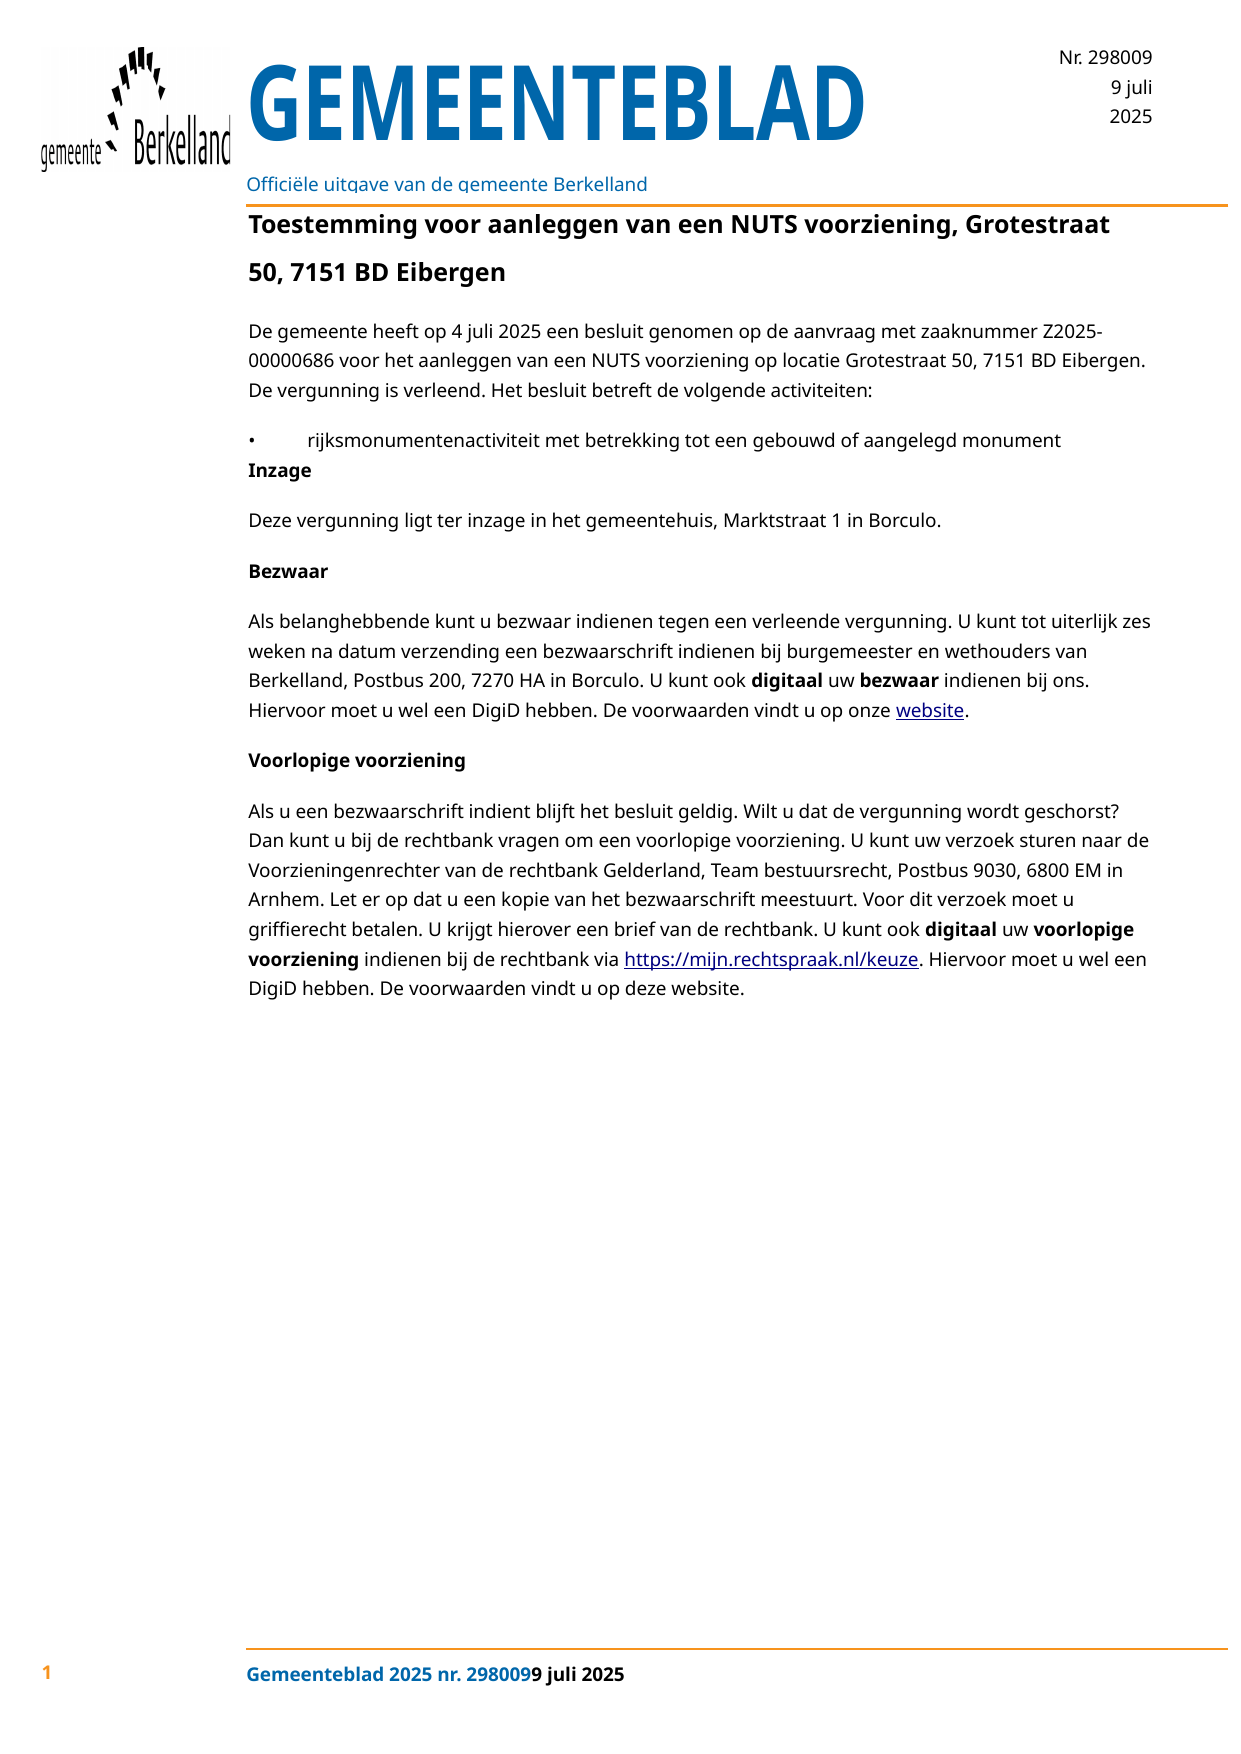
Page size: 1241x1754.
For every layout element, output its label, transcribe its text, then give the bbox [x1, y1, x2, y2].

text Voorlopige voorziening [248, 747, 1152, 773]
text Inzage [248, 457, 1152, 483]
text De gemeente heeft op 4 juli 2025 een besluit genomen op de aanvraag met zaaknummer Z2025-00000686 voor het aanleggen van een NUTS voorziening op locatie Grotestraat 50, 7151 BD Eibergen. De vergunning is verleend. Het besluit betreft de volgende activiteiten: [248, 318, 1152, 403]
text Als belanghebbende kunt u bezwaar indienen tegen een verleende vergunning. U kunt tot uiterlijk zes weken na datum verzending een bezwaarschrift indienen bij burgemeester en wethouders van Berkelland, Postbus 200, 7270 HA in Borculo. U kunt ook digitaal uw bezwaar indienen bij ons. Hiervoor moet u wel een DigiD hebben. De voorwaarden vindt u op onze website. [248, 608, 1152, 723]
text Deze vergunning ligt ter inzage in het gemeentehuis, Marktstraat 1 in Borculo. [248, 507, 1152, 533]
picture [41, 47, 231, 172]
text Toestemming voor aanleggen van een NUTS voorziening, Grotestraat 50, 7151 BD Eibergen [248, 207, 1152, 288]
text Als u een bezwaarschrift indient blijft het besluit geldig. Wilt u dat de vergunning wordt geschorst? Dan kunt u bij de rechtbank vragen om een voorlopige voorziening. U kunt uw verzoek sturen naar de Voorzieningenrechter van de rechtbank Gelderland, Team bestuursrecht, Postbus 9030, 6800 EM in Arnhem. Let er op dat u een kopie van het bezwaarschrift meestuurt. Voor dit verzoek moet u griffierecht betalen. U krijgt hierover een brief van de rechtbank. U kunt ook digitaal uw voorlopige voorziening indienen bij de rechtbank via https://mijn.rechtspraak.nl/keuze. Hiervoor moet u wel een DigiD hebben. De voorwaarden vindt u op deze website. [248, 798, 1152, 1001]
text Bezwaar [248, 558, 1152, 584]
list rijksmonumentenactiviteit met betrekking tot een gebouwd of aangelegd monument [248, 427, 1152, 453]
